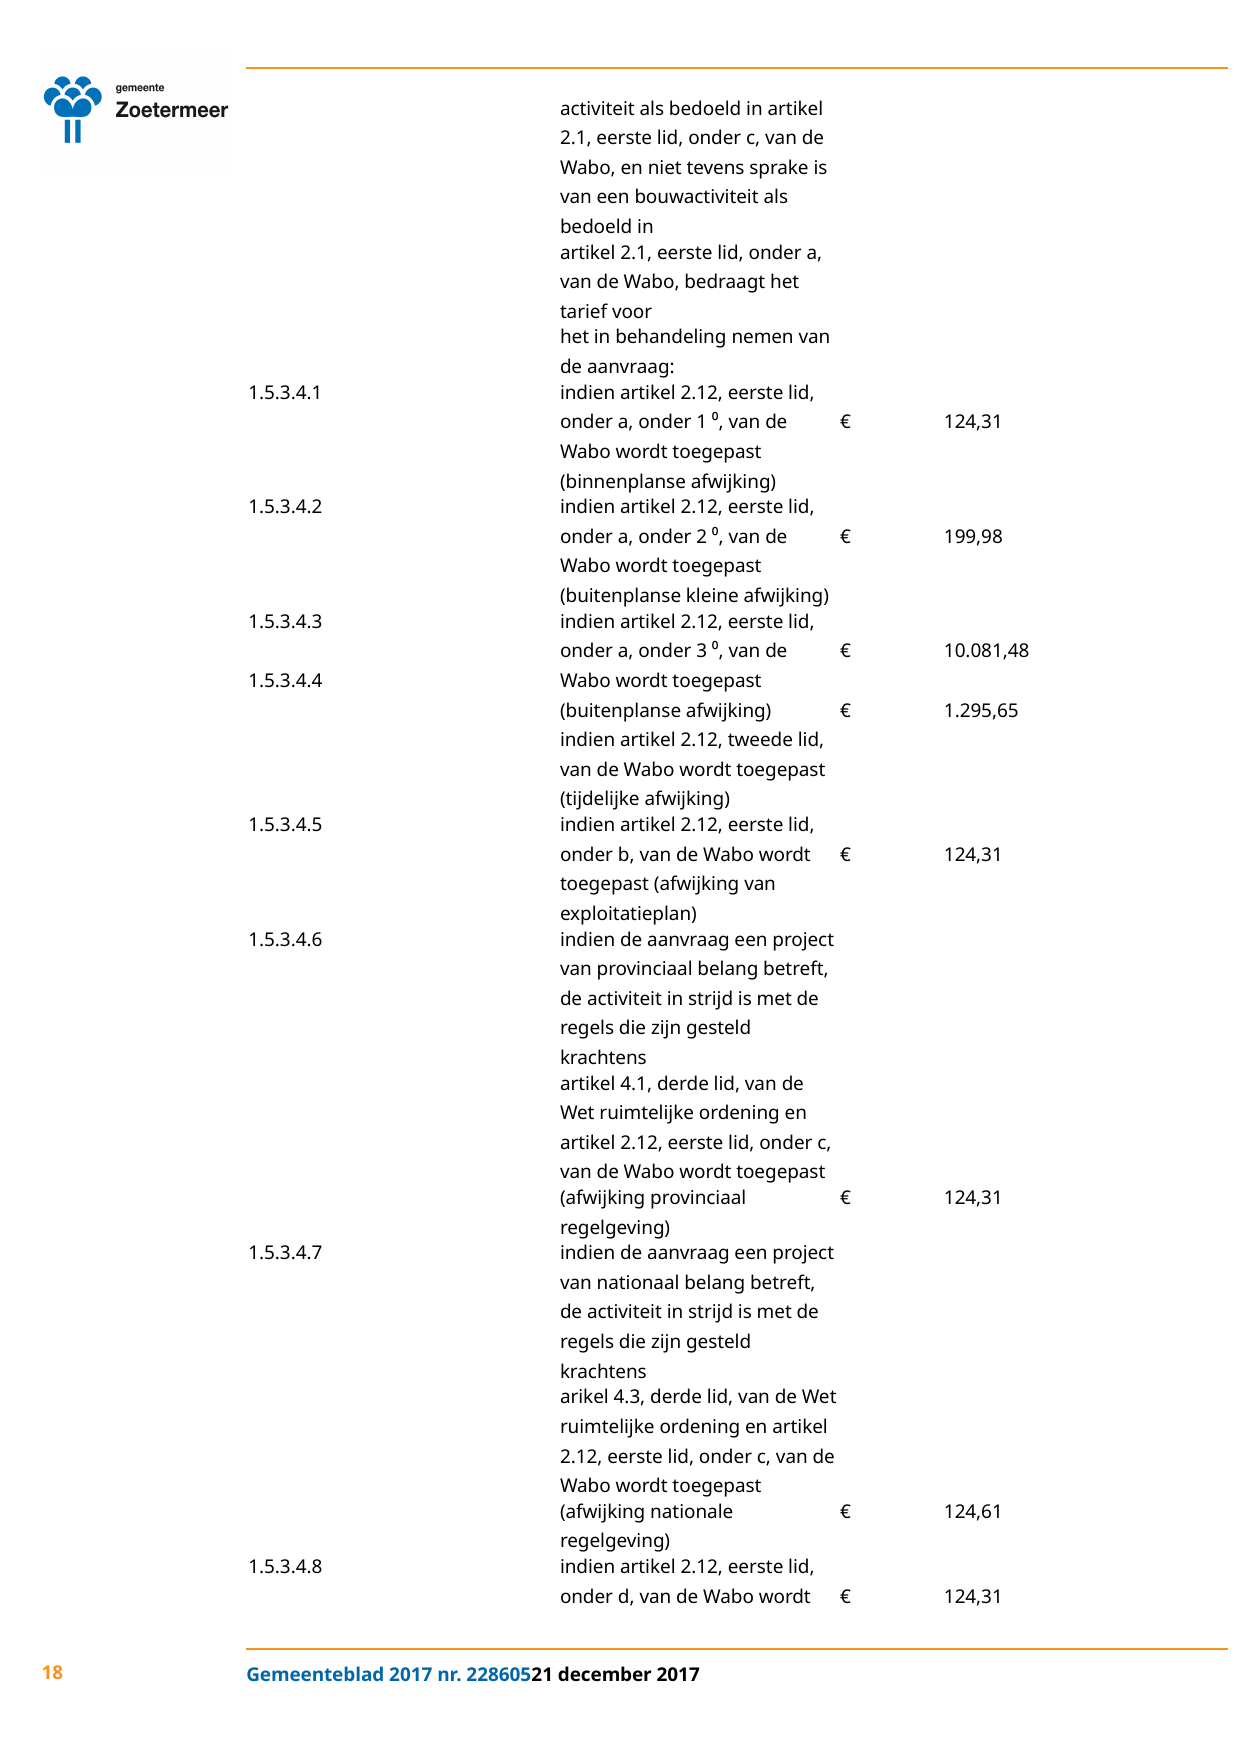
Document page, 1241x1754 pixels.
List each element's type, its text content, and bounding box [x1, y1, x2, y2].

table_cell artikel 2.1, eerste lid, onder a, van de Wabo, bedraagt het tarief voor [560, 239, 840, 324]
table_cell indien artikel 2.12, eerste lid, onder d, van de Wabo wordt [560, 1554, 840, 1609]
table_cell indien artikel 2.12, eerste lid, onder b, van de Wabo wordt toegepast (afwijking van exploitatieplan) [560, 811, 840, 926]
table_cell 1.5.3.4.8 [248, 1554, 560, 1609]
table_cell 10.081,48 1.295,65 [944, 608, 1048, 811]
table_cell 1.5.3.4.7 [248, 1240, 560, 1384]
table_cell [248, 1498, 560, 1553]
table_cell artikel 4.1, derde lid, van de Wet ruimtelijke ordening en artikel 2.12, eerste lid, onder c, van de Wabo wordt toegepast [560, 1070, 840, 1184]
table_cell [840, 926, 944, 1070]
table_cell het in behandeling nemen van de aanvraag: [560, 324, 840, 379]
table_cell indien de aanvraag een project van provinciaal belang betreft, de activiteit in strijd is met de regels die zijn gesteld krachtens [560, 926, 840, 1070]
table_cell (afwijking provinciaal regelgeving) [560, 1184, 840, 1239]
table_cell 1.5.3.4.3 1.5.3.4.4 [248, 608, 560, 811]
table_cell [944, 239, 1048, 324]
table_cell activiteit als bedoeld in artikel 2.1, eerste lid, onder c, van de Wabo, en niet tevens sprake is van een bouwactiviteit als bedoeld in [560, 95, 840, 239]
table_cell 124,31 [944, 379, 1048, 493]
table_cell [248, 324, 560, 379]
table_cell [248, 239, 560, 324]
table_cell [840, 324, 944, 379]
table_cell 124,31 [944, 1554, 1048, 1609]
table_cell indien artikel 2.12, eerste lid, onder a, onder 2 ⁰, van de Wabo wordt toegepast (buitenplanse kleine afwijking) [560, 494, 840, 608]
table_cell 1.5.3.4.6 [248, 926, 560, 1070]
table_cell € [840, 494, 944, 608]
table_cell 199,98 [944, 494, 1048, 608]
table_cell € [840, 379, 944, 493]
table_cell [248, 1384, 560, 1498]
table_cell 1.5.3.4.1 [248, 379, 560, 493]
table_cell € € [840, 608, 944, 811]
table_cell [944, 1070, 1048, 1184]
table_cell (afwijking nationale regelgeving) [560, 1498, 840, 1553]
table_cell 124,61 [944, 1498, 1048, 1553]
table_cell [248, 1184, 560, 1239]
table_cell arikel 4.3, derde lid, van de Wet ruimtelijke ordening en artikel 2.12, eerste lid, onder c, van de Wabo wordt toegepast [560, 1384, 840, 1498]
picture [41, 47, 231, 172]
table_cell indien de aanvraag een project van nationaal belang betreft, de activiteit in strijd is met de regels die zijn gesteld krachtens [560, 1240, 840, 1384]
table_cell [840, 95, 944, 239]
table_cell € [840, 1184, 944, 1239]
table_cell indien artikel 2.12, eerste lid, onder a, onder 3 ⁰, van de Wabo wordt toegepast (buitenplanse afwijking) indien artikel 2.12, tweede lid, van de Wabo wordt toegepast (tijdelijke afwijking) [560, 608, 840, 811]
table_cell indien artikel 2.12, eerste lid, onder a, onder 1 ⁰, van de Wabo wordt toegepast (binnenplanse afwijking) [560, 379, 840, 493]
table_cell [944, 1384, 1048, 1498]
table_cell 1.5.3.4.2 [248, 494, 560, 608]
table_cell 1.5.3.4.5 [248, 811, 560, 926]
table_cell 124,31 [944, 1184, 1048, 1239]
table_cell 124,31 [944, 811, 1048, 926]
table_cell [840, 1384, 944, 1498]
table_cell [944, 324, 1048, 379]
table_cell [840, 1070, 944, 1184]
table_cell [944, 926, 1048, 1070]
table_cell [944, 95, 1048, 239]
table_cell € [840, 1554, 944, 1609]
table_cell [840, 239, 944, 324]
table_cell [840, 1240, 944, 1384]
table_cell € [840, 811, 944, 926]
table_cell [944, 1240, 1048, 1384]
table_cell [248, 95, 560, 239]
table_cell [248, 1070, 560, 1184]
table_cell € [840, 1498, 944, 1553]
